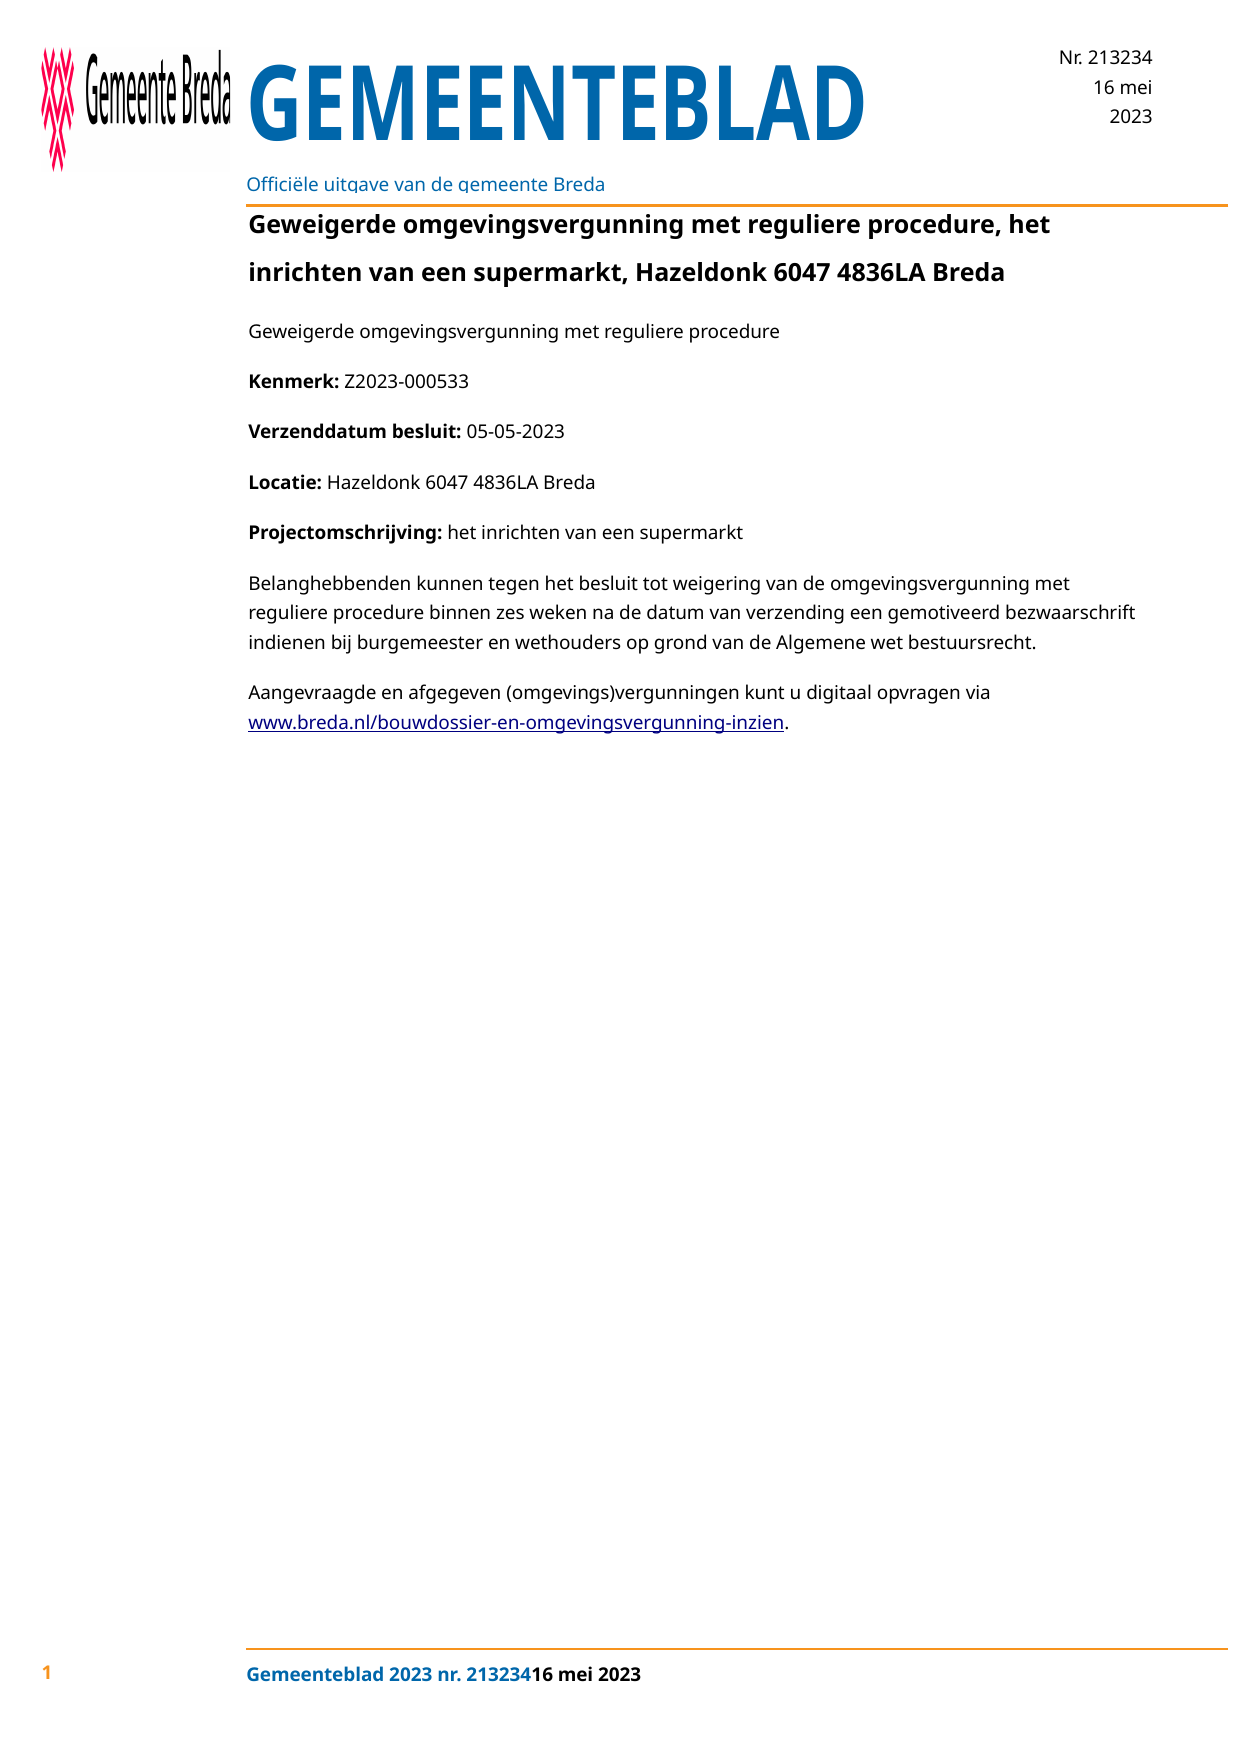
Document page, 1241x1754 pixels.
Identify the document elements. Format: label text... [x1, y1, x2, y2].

text Kenmerk: Z2023-000533 [248, 368, 1152, 394]
text Verzenddatum besluit: 05-05-2023 [248, 419, 1152, 444]
text Geweigerde omgevingsvergunning met reguliere procedure [248, 318, 1152, 344]
text Locatie: Hazeldonk 6047 4836LA Breda [248, 469, 1152, 495]
picture [41, 47, 231, 172]
text Aangevraagde en afgegeven (omgevings)vergunningen kunt u digitaal opvragen via www.breda.nl/bouwdossier-en-omgevingsvergunning-inzien. [248, 679, 1152, 735]
text Belanghebbenden kunnen tegen het besluit tot weigering van de omgevingsvergunning met reguliere procedure binnen zes weken na de datum van verzending een gemotiveerd bezwaarschrift indienen bij burgemeester en wethouders op grond van de Algemene wet bestuursrecht. [248, 570, 1152, 655]
text Geweigerde omgevingsvergunning met reguliere procedure, het inrichten van een supermarkt, Hazeldonk 6047 4836LA Breda [248, 207, 1152, 288]
text Projectomschrijving: het inrichten van een supermarkt [248, 519, 1152, 545]
